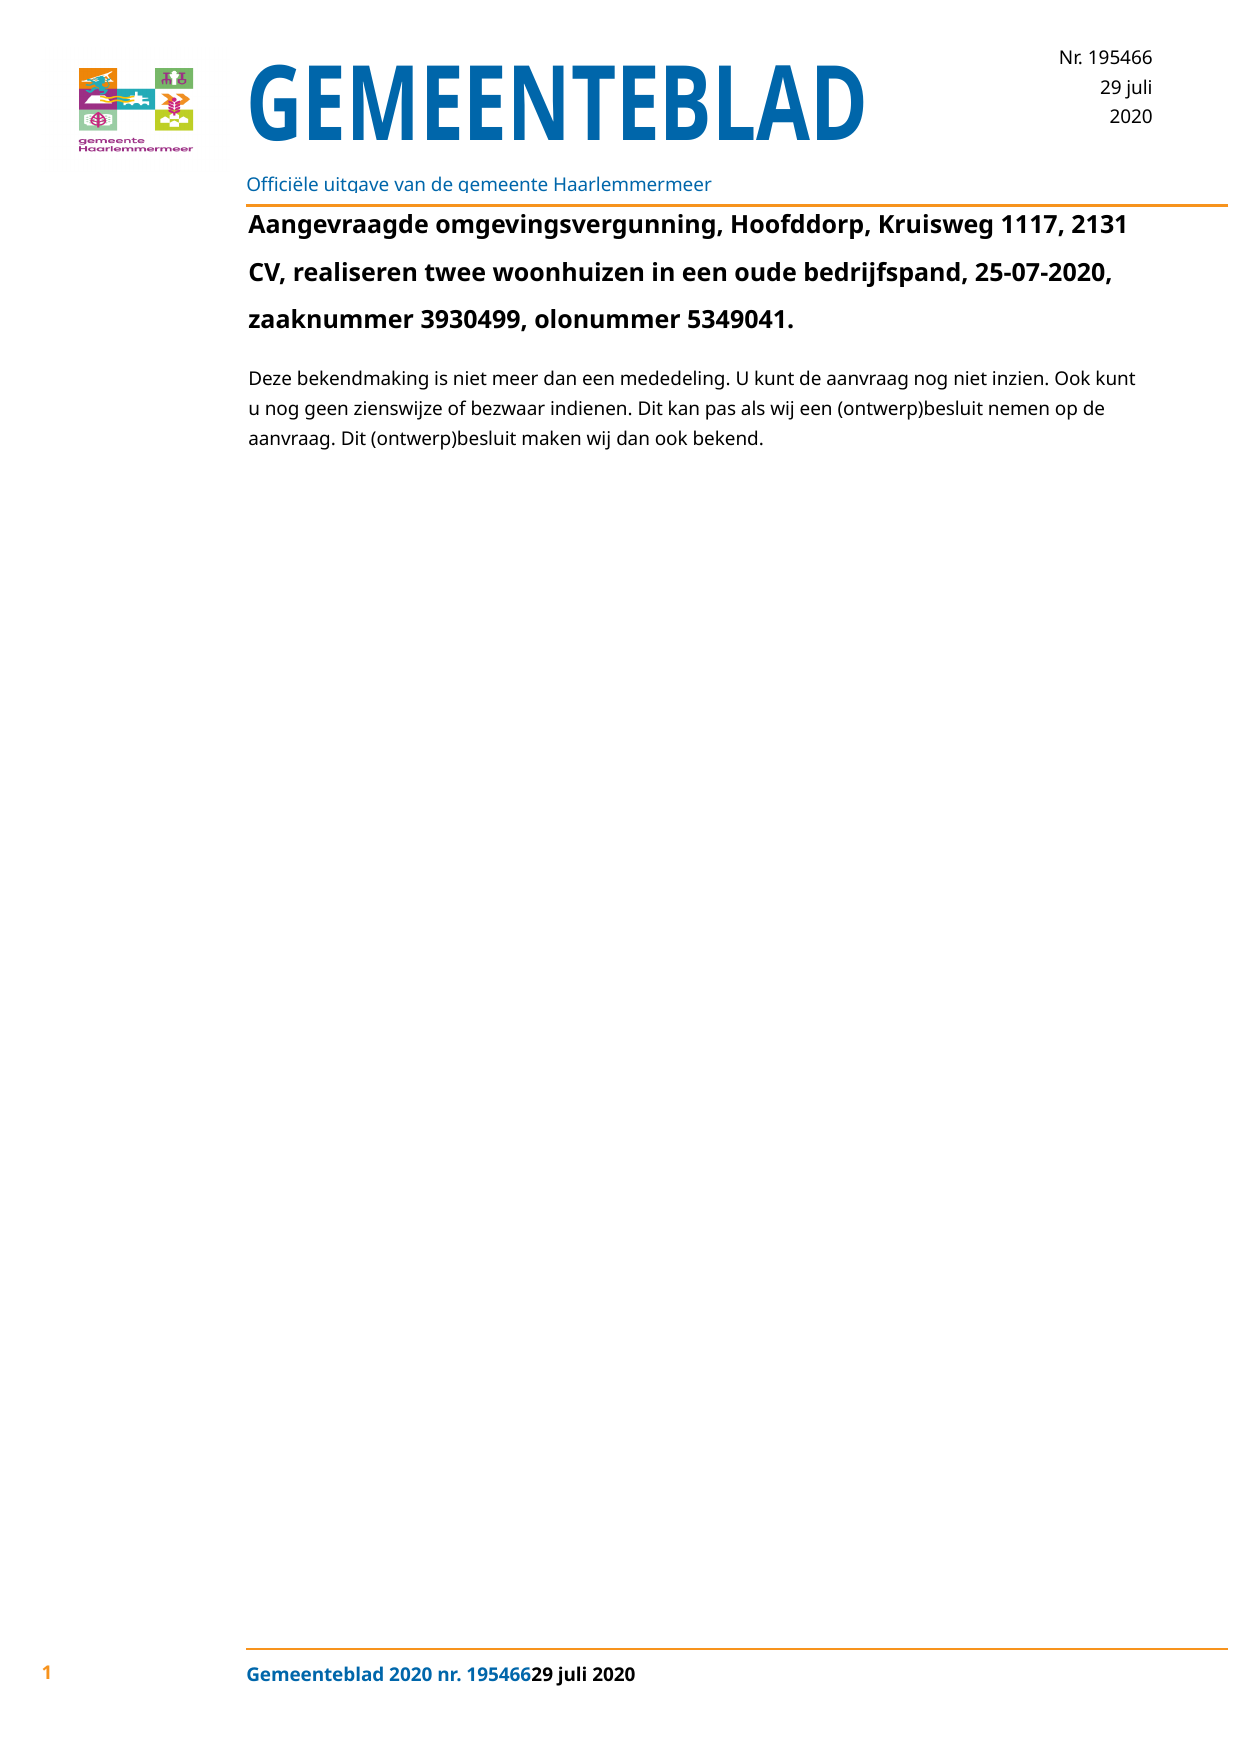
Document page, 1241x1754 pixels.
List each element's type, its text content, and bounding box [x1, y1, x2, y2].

text Aangevraagde omgevingsvergunning, Hoofddorp, Kruisweg 1117, 2131 CV, realiseren twee woonhuizen in een oude bedrijfspand, 25-07-2020, zaaknummer 3930499, olonummer 5349041. [248, 207, 1152, 336]
text Deze bekendmaking is niet meer dan een mededeling. U kunt de aanvraag nog niet inzien. Ook kunt u nog geen zienswijze of bezwaar indienen. Dit kan pas als wij een (ontwerp)besluit nemen op de aanvraag. Dit (ontwerp)besluit maken wij dan ook bekend. [248, 366, 1152, 450]
picture [41, 47, 231, 172]
